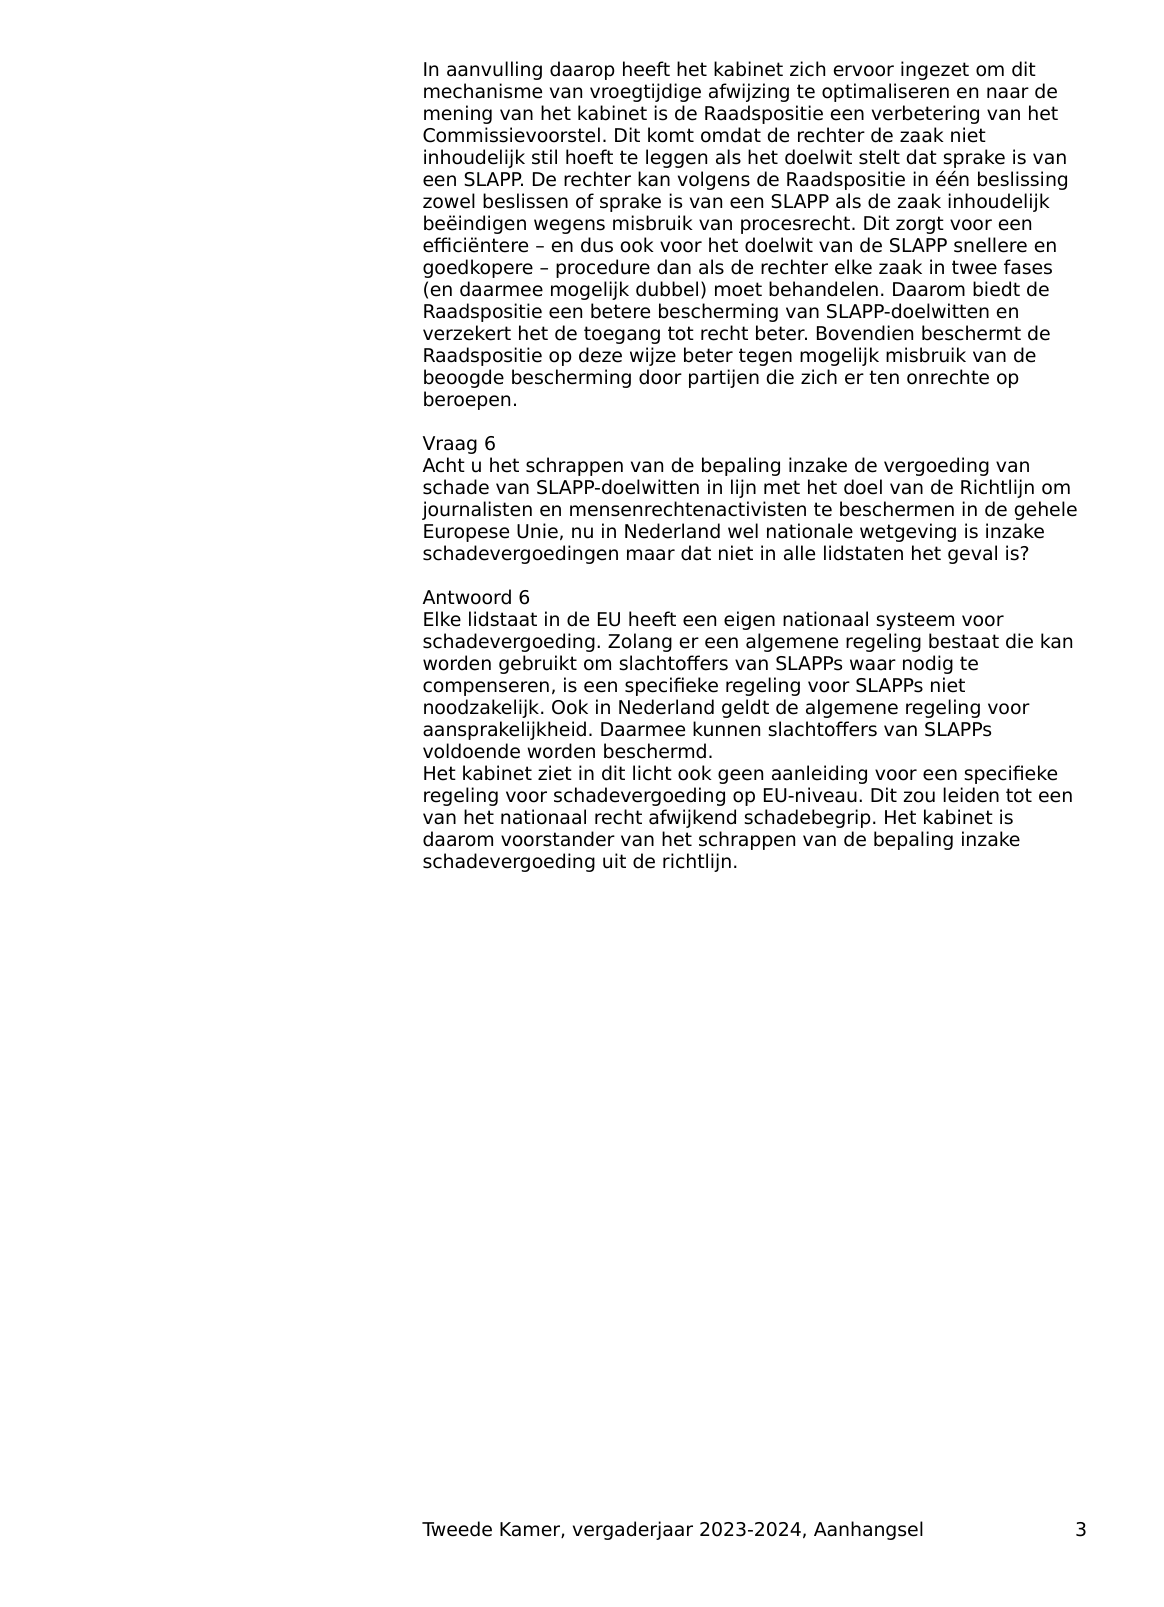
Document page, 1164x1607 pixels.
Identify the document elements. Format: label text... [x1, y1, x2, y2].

text Het kabinet ziet in dit licht ook geen aanleiding voor een specifieke regeling voor schadevergoeding op EU-niveau. Dit zou leiden tot een van het nationaal recht afwijkend schadebegrip. Het kabinet is daarom voorstander van het schrappen van de bepaling inzake schadevergoeding uit de richtlijn. [422, 763, 1087, 873]
text Antwoord 6 [422, 587, 1087, 609]
text Acht u het schrappen van de bepaling inzake de vergoeding van schade van SLAPP-doelwitten in lijn met het doel van de Richtlijn om journalisten en mensenrechtenactivisten te beschermen in de gehele Europese Unie, nu in Nederland wel nationale wetgeving is inzake schadevergoedingen maar dat niet in alle lidstaten het geval is? [422, 455, 1087, 565]
text Vraag 6 [422, 433, 1087, 455]
text In aanvulling daarop heeft het kabinet zich ervoor ingezet om dit mechanisme van vroegtijdige afwijzing te optimaliseren en naar de mening van het kabinet is de Raadspositie een verbetering van het Commissievoorstel. Dit komt omdat de rechter de zaak niet inhoudelijk stil hoeft te leggen als het doelwit stelt dat sprake is van een SLAPP. De rechter kan volgens de Raadspositie in één beslissing zowel beslissen of sprake is van een SLAPP als de zaak inhoudelijk beëindigen wegens misbruik van procesrecht. Dit zorgt voor een efficiëntere – en dus ook voor het doelwit van de SLAPP snellere en goedkopere – procedure dan als de rechter elke zaak in twee fases (en daarmee mogelijk dubbel) moet behandelen. Daarom biedt de Raadspositie een betere bescherming van SLAPP-doelwitten en verzekert het de toegang tot recht beter. Bovendien beschermt de Raadspositie op deze wijze beter tegen mogelijk misbruik van de beoogde bescherming door partijen die zich er ten onrechte op beroepen. [422, 59, 1087, 411]
text Elke lidstaat in de EU heeft een eigen nationaal systeem voor schadevergoeding. Zolang er een algemene regeling bestaat die kan worden gebruikt om slachtoffers van SLAPPs waar nodig te compenseren, is een specifieke regeling voor SLAPPs niet noodzakelijk. Ook in Nederland geldt de algemene regeling voor aansprakelijkheid. Daarmee kunnen slachtoffers van SLAPPs voldoende worden beschermd. [422, 609, 1087, 763]
